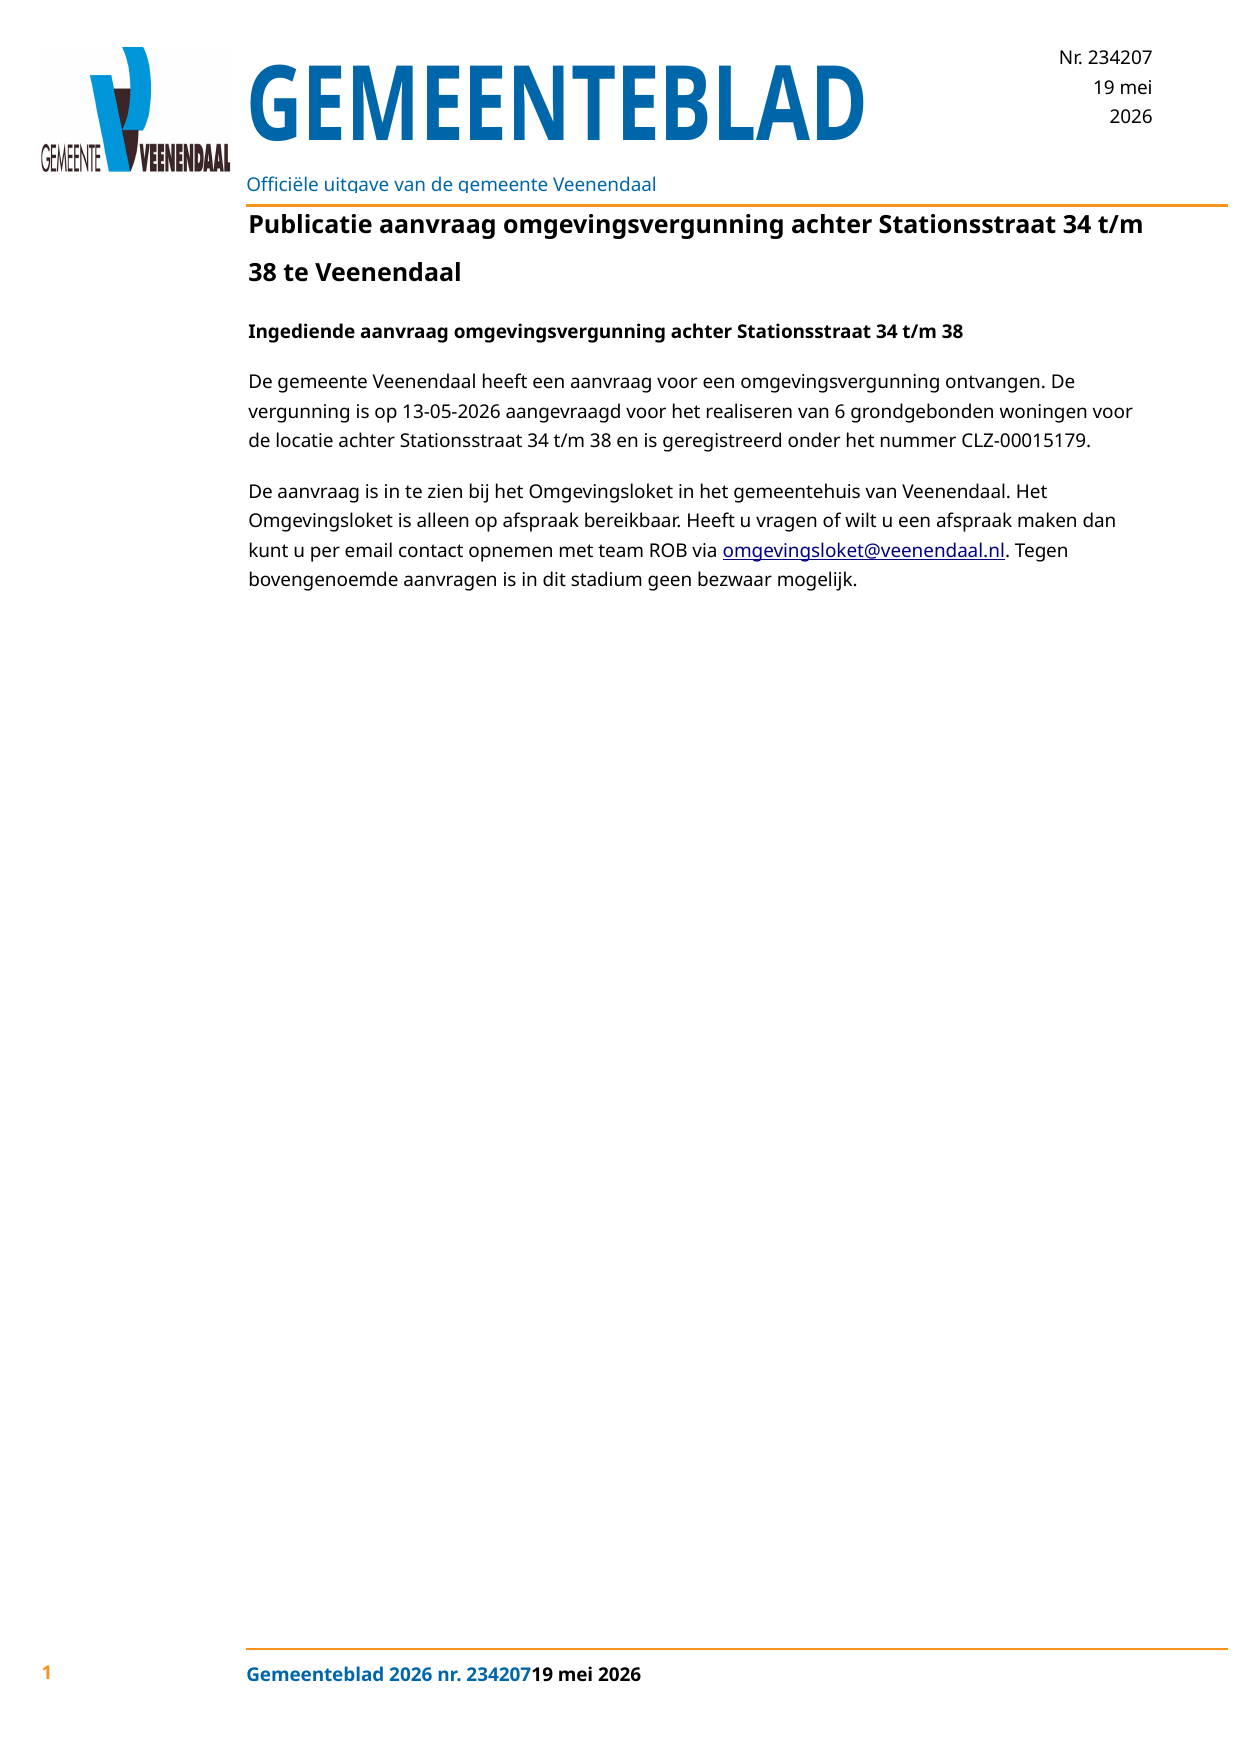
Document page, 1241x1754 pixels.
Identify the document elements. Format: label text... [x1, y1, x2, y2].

text Ingediende aanvraag omgevingsvergunning achter Stationsstraat 34 t/m 38 [248, 318, 1152, 344]
text Publicatie aanvraag omgevingsvergunning achter Stationsstraat 34 t/m 38 te Veenendaal [248, 207, 1152, 288]
text De gemeente Veenendaal heeft een aanvraag voor een omgevingsvergunning ontvangen. De vergunning is op 13-05-2026 aangevraagd voor het realiseren van 6 grondgebonden woningen voor de locatie achter Stationsstraat 34 t/m 38 en is geregistreerd onder het nummer CLZ-00015179. [248, 368, 1152, 453]
picture [123, 47, 231, 172]
text De aanvraag is in te zien bij het Omgevingsloket in het gemeentehuis van Veenendaal. Het Omgevingsloket is alleen op afspraak bereikbaar. Heeft u vragen of wilt u een afspraak maken dan kunt u per email contact opnemen met team ROB via omgevingsloket@veenendaal.nl. Tegen bovengenoemde aanvragen is in dit stadium geen bezwaar mogelijk. [248, 478, 1152, 592]
picture [41, 47, 130, 172]
